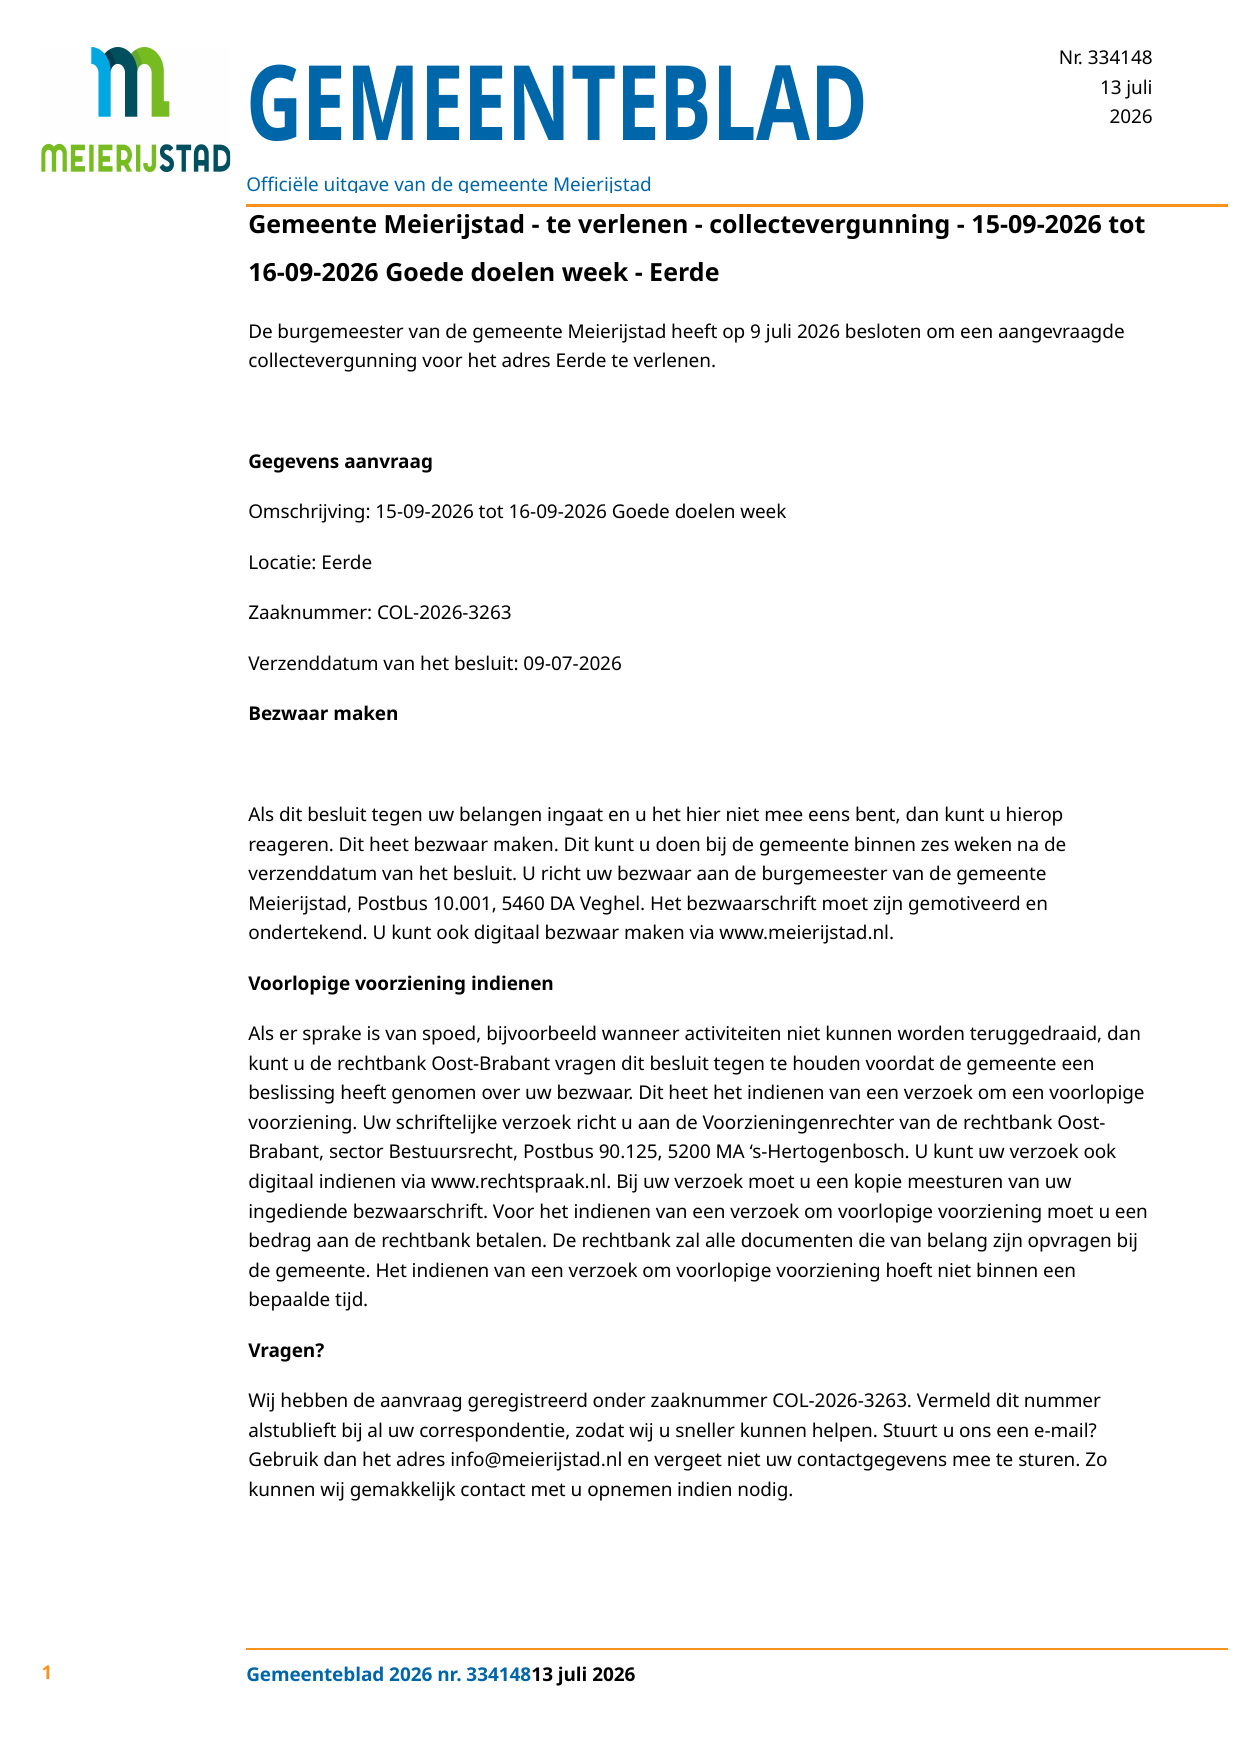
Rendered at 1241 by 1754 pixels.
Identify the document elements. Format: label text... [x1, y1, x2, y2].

text Locatie: Eerde [248, 549, 1152, 575]
text Wij hebben de aanvraag geregistreerd onder zaaknummer COL-2026-3263. Vermeld dit nummer alstublieft bij al uw correspondentie, zodat wij u sneller kunnen helpen. Stuurt u ons een e-mail? Gebruik dan het adres info@meierijstad.nl en vergeet niet uw contactgegevens mee te sturen. Zo kunnen wij gemakkelijk contact met u opnemen indien nodig. [248, 1387, 1152, 1502]
text Bezwaar maken [248, 700, 1152, 726]
text Voorlopige voorziening indienen [248, 970, 1152, 996]
text Vragen? [248, 1337, 1152, 1363]
text Omschrijving: 15-09-2026 tot 16-09-2026 Goede doelen week [248, 499, 1152, 524]
text Als er sprake is van spoed, bijvoorbeeld wanneer activiteiten niet kunnen worden teruggedraaid, dan kunt u de rechtbank Oost-Brabant vragen dit besluit tegen te houden voordat de gemeente een beslissing heeft genomen over uw bezwaar. Dit heet het indienen van een verzoek om een voorlopige voorziening. Uw schriftelijke verzoek richt u aan de Voorzieningenrechter van de rechtbank Oost-Brabant, sector Bestuursrecht, Postbus 90.125, 5200 MA ‘s-Hertogenbosch. U kunt uw verzoek ook digitaal indienen via www.rechtspraak.nl. Bij uw verzoek moet u een kopie meesturen van uw ingediende bezwaarschrift. Voor het indienen van een verzoek om voorlopige voorziening moet u een bedrag aan de rechtbank betalen. De rechtbank zal alle documenten die van belang zijn opvragen bij de gemeente. Het indienen van een verzoek om voorlopige voorziening hoeft niet binnen een bepaalde tijd. [248, 1020, 1152, 1312]
text Verzenddatum van het besluit: 09-07-2026 [248, 650, 1152, 676]
text De burgemeester van de gemeente Meierijstad heeft op 9 juli 2026 besloten om een aangevraagde collectevergunning voor het adres Eerde te verlenen. [248, 318, 1152, 373]
text Zaaknummer: COL-2026-3263 [248, 599, 1152, 625]
text Gegevens aanvraag [248, 448, 1152, 474]
text Gemeente Meierijstad - te verlenen - collectevergunning - 15-09-2026 tot 16-09-2026 Goede doelen week - Eerde [248, 207, 1152, 288]
text Als dit besluit tegen uw belangen ingaat en u het hier niet mee eens bent, dan kunt u hierop reageren. Dit heet bezwaar maken. Dit kunt u doen bij de gemeente binnen zes weken na de verzenddatum van het besluit. U richt uw bezwaar aan de burgemeester van de gemeente Meierijstad, Postbus 10.001, 5460 DA Veghel. Het bezwaarschrift moet zijn gemotiveerd en ondertekend. U kunt ook digitaal bezwaar maken via www.meierijstad.nl. [248, 801, 1152, 945]
picture [41, 47, 231, 172]
